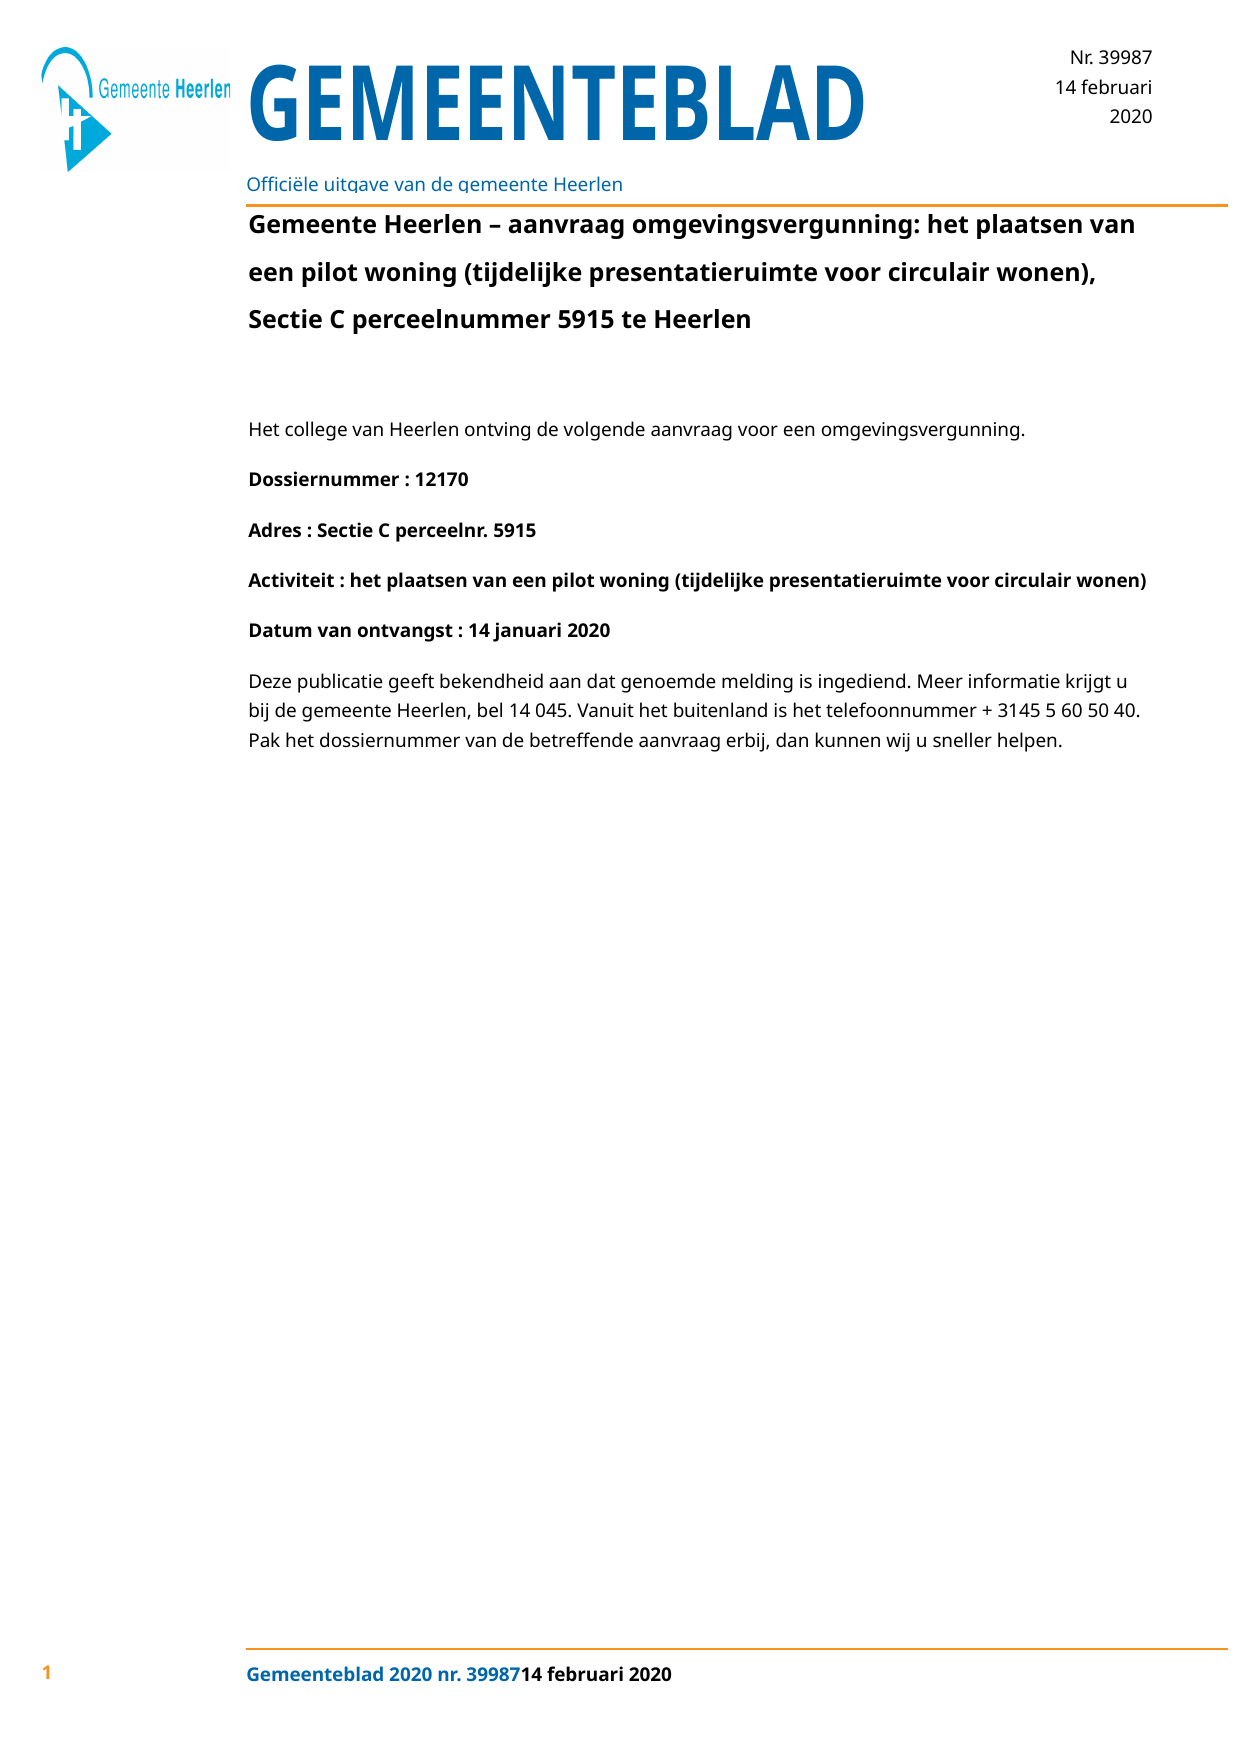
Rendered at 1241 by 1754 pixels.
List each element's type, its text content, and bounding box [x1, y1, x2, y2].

text Gemeente Heerlen – aanvraag omgevingsvergunning: het plaatsen van een pilot woning (tijdelijke presentatieruimte voor circulair wonen), Sectie C perceelnummer 5915 te Heerlen [248, 207, 1152, 336]
picture [41, 47, 59, 70]
text Adres : Sectie C perceelnr. 5915 [248, 517, 1152, 542]
text Datum van ontvangst : 14 januari 2020 [248, 618, 1152, 643]
picture [41, 47, 231, 172]
text Activiteit : het plaatsen van een pilot woning (tijdelijke presentatieruimte voor circulair wonen) [248, 567, 1152, 593]
text Het college van Heerlen ontving de volgende aanvraag voor een omgevingsvergunning. [248, 416, 1152, 442]
text Deze publicatie geeft bekendheid aan dat genoemde melding is ingediend. Meer informatie krijgt u bij de gemeente Heerlen, bel 14 045. Vanuit het buitenland is het telefoonnummer + 3145 5 60 50 40. Pak het dossiernummer van de betreffende aanvraag erbij, dan kunnen wij u sneller helpen. [248, 668, 1152, 753]
text Dossiernummer : 12170 [248, 466, 1152, 492]
